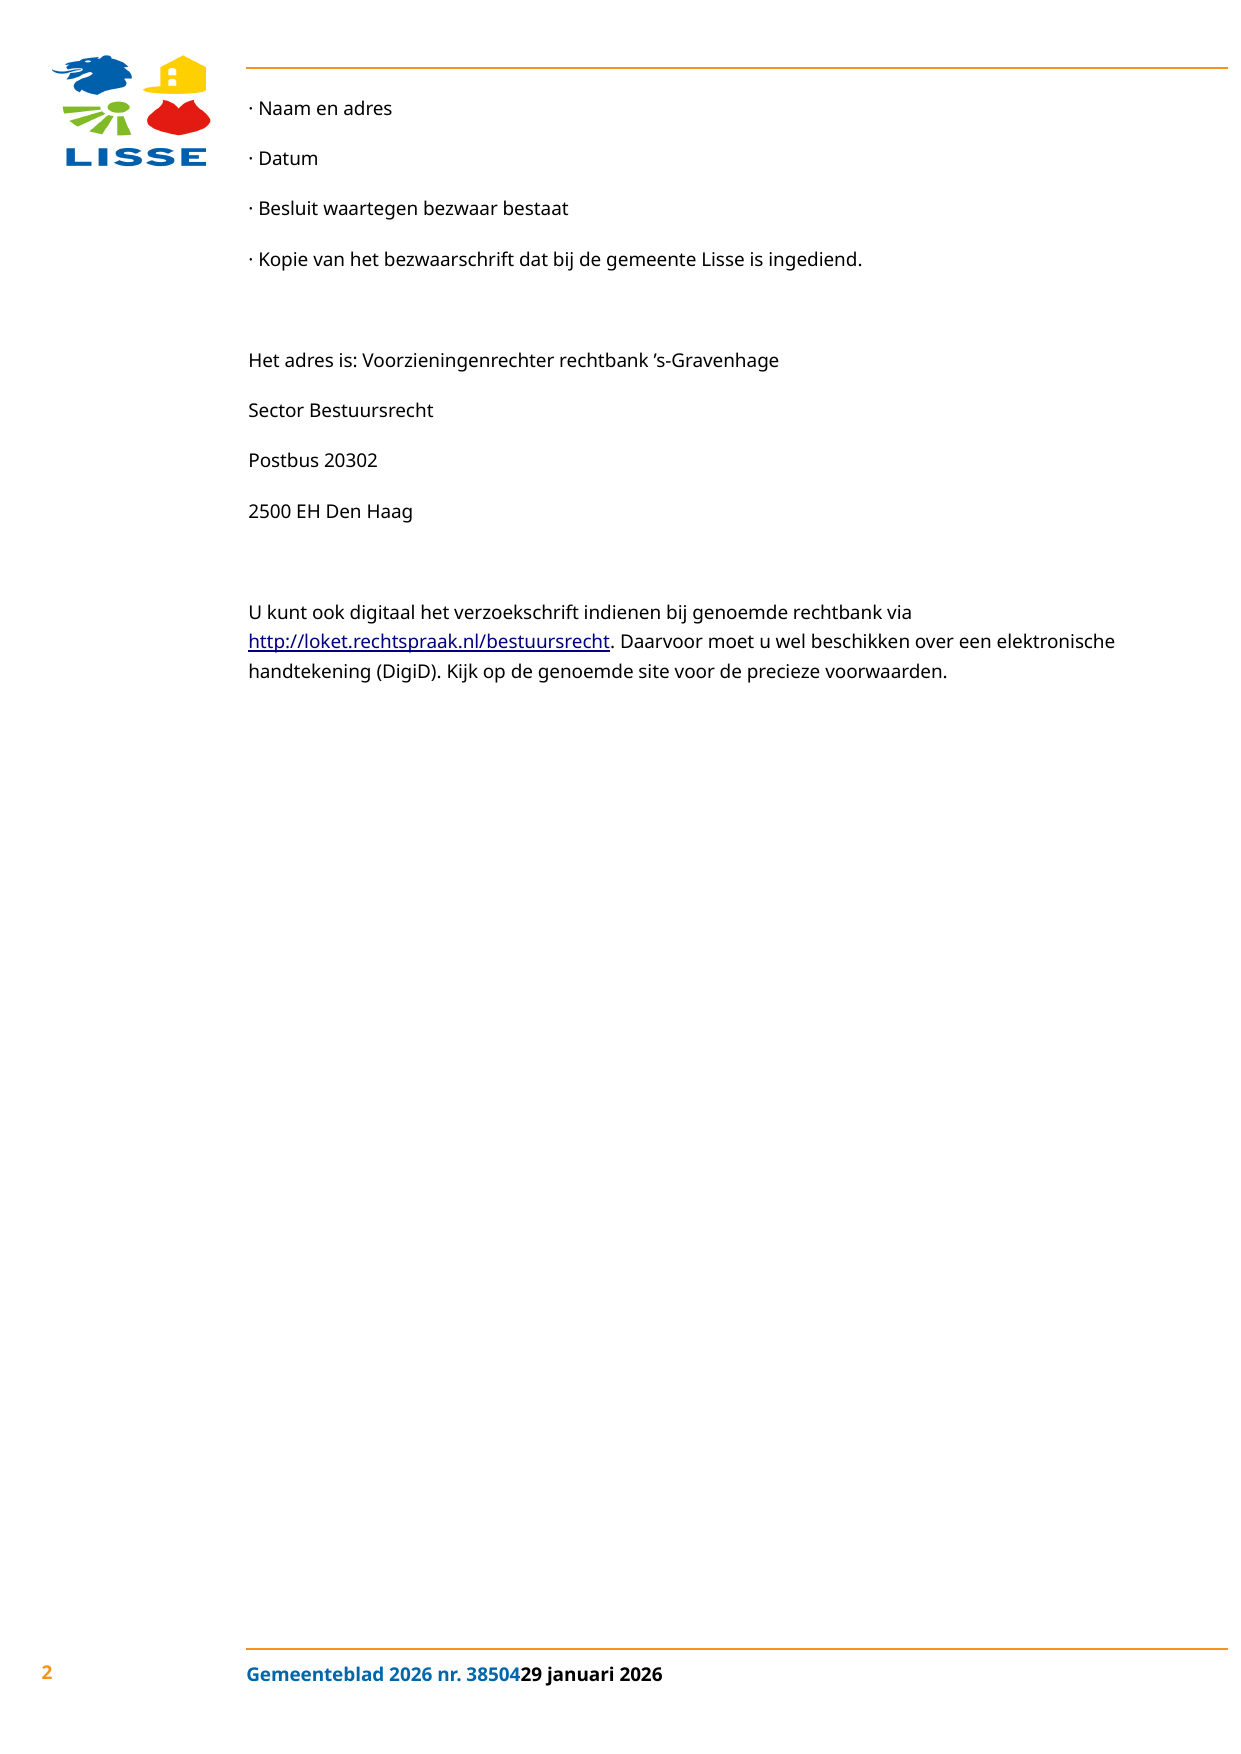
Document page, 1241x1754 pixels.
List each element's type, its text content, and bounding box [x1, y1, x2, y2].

text · Datum [248, 145, 1152, 171]
text Het adres is: Voorzieningenrechter rechtbank ’s-Gravenhage [248, 347, 1152, 373]
text U kunt ook digitaal het verzoekschrift indienen bij genoemde rechtbank via http://loket.rechtspraak.nl/bestuursrecht. Daarvoor moet u wel beschikken over een elektronische handtekening (DigiD). Kijk op de genoemde site voor de precieze voorwaarden. [248, 599, 1152, 684]
text · Kopie van het bezwaarschrift dat bij de gemeente Lisse is ingediend. [248, 246, 1152, 272]
picture [41, 47, 231, 172]
text · Besluit waartegen bezwaar bestaat [248, 196, 1152, 221]
text 2500 EH Den Haag [248, 498, 1152, 524]
text Sector Bestuursrecht [248, 397, 1152, 423]
text · Naam en adres [248, 95, 1152, 121]
text Postbus 20302 [248, 448, 1152, 473]
